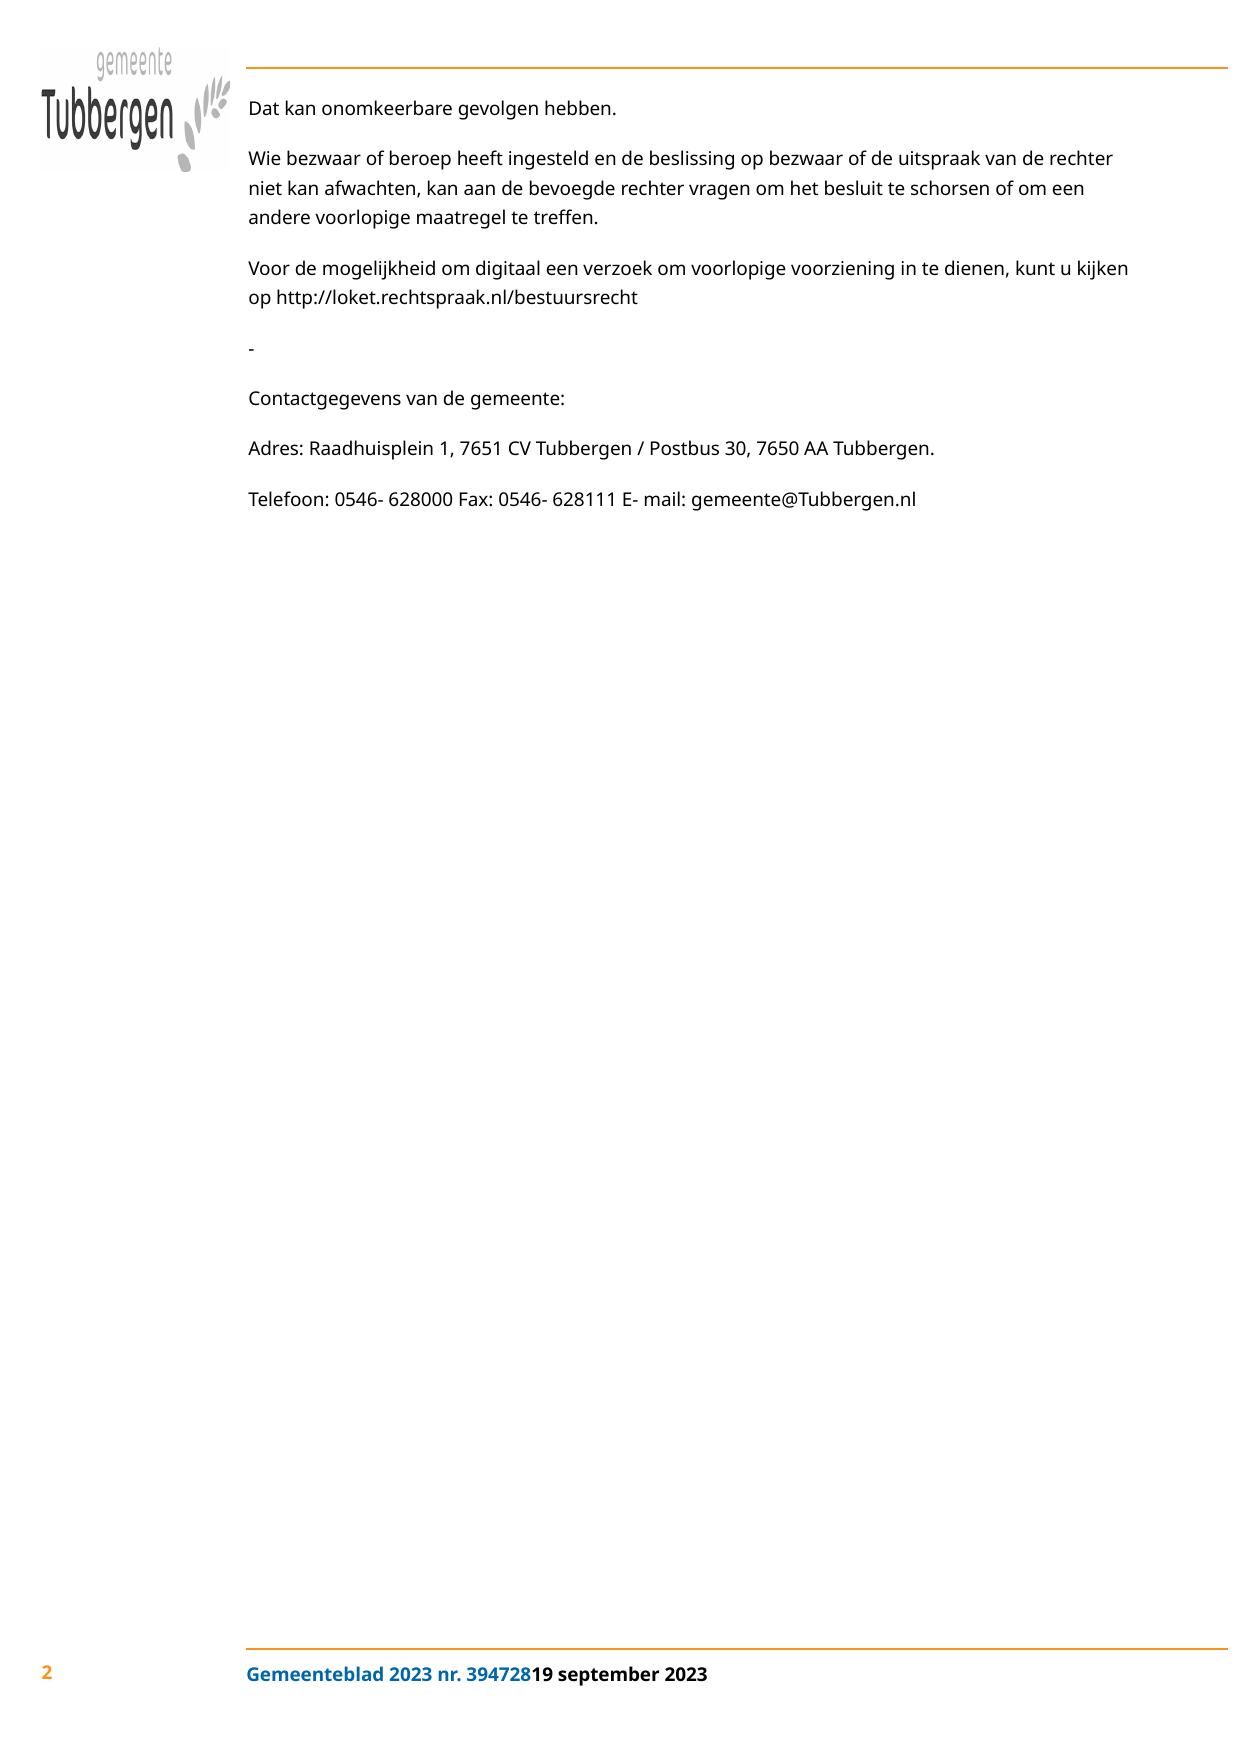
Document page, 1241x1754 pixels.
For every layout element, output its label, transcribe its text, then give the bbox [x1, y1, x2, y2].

text Contactgegevens van de gemeente: [248, 385, 1152, 411]
picture [41, 47, 231, 172]
text Dat kan onomkeerbare gevolgen hebben. [248, 95, 1152, 121]
text Wie bezwaar of beroep heeft ingesteld en de beslissing op bezwaar of de uitspraak van de rechter niet kan afwachten, kan aan de bevoegde rechter vragen om het besluit te schorsen of om een andere voorlopige maatregel te treffen. [248, 145, 1152, 230]
text Telefoon: 0546- 628000 Fax: 0546- 628111 E- mail: gemeente@Tubbergen.nl [248, 486, 1152, 512]
text Adres: Raadhuisplein 1, 7651 CV Tubbergen / Postbus 30, 7650 AA Tubbergen. [248, 436, 1152, 461]
text - [248, 335, 1152, 361]
text Voor de mogelijkheid om digitaal een verzoek om voorlopige voorziening in te dienen, kunt u kijken op http://loket.rechtspraak.nl/bestuursrecht [248, 255, 1152, 310]
